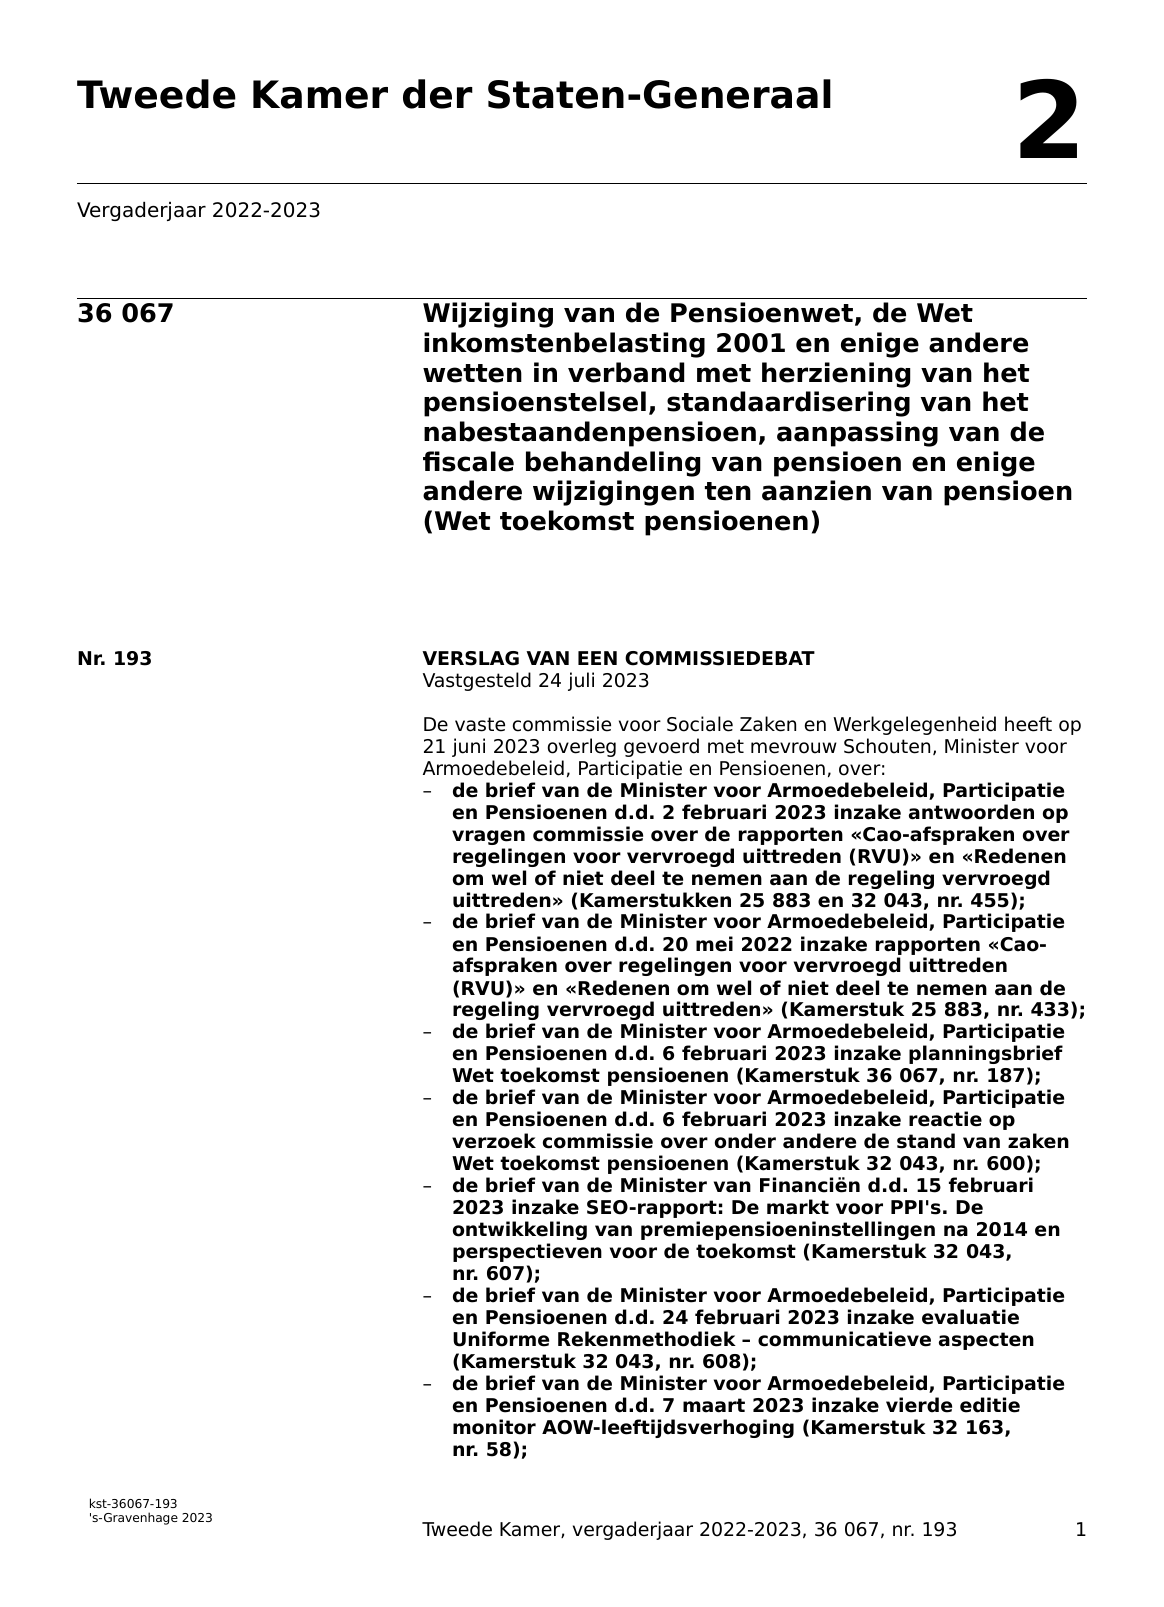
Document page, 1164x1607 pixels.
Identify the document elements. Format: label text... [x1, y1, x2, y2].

text 's-Gravenhage 2023 [88, 1511, 323, 1525]
text De vaste commissie voor Sociale Zaken en Werkgelegenheid heeft op 21 juni 2023 overleg gevoerd met mevrouw Schouten, Minister voor Armoedebeleid, Participatie en Pensioenen, over: [422, 714, 1087, 779]
text kst-36067-193 [88, 1497, 323, 1511]
table_header Tweede Kamer der Staten-Generaal [77, 59, 886, 183]
text – de brief van de Minister van Financiën d.d. 15 februari 2023 inzake SEO-rapport: De markt voor PPI's. De ontwikkeling van premiepensioeninstellingen na 2014 en perspectieven voor de toekomst (Kamerstuk 32 043, nr. 607); [422, 1175, 1087, 1285]
text – de brief van de Minister voor Armoedebeleid, Participatie en Pensioenen d.d. 20 mei 2022 inzake rapporten «Cao-afspraken over regelingen voor vervroegd uittreden (RVU)» en «Redenen om wel of niet deel te nemen aan de regeling vervroegd uittreden» (Kamerstuk 25 883, nr. 433); [422, 911, 1087, 1021]
table_cell Vergaderjaar 2022-2023 [77, 184, 1087, 298]
subtitle 36 067 Wijziging van de Pensioenwet, de Wet inkomstenbelasting 2001 en enige andere wetten in verband met herziening van het pensioenstelsel, standaardisering van het nabestaandenpensioen, aanpassing van de fiscale behandeling van pensioen en enige andere wijzigingen ten aanzien van pensioen (Wet toekomst pensioenen) [77, 299, 1087, 536]
text – de brief van de Minister voor Armoedebeleid, Participatie en Pensioenen d.d. 2 februari 2023 inzake antwoorden op vragen commissie over de rapporten «Cao-afspraken over regelingen voor vervroegd uittreden (RVU)» en «Redenen om wel of niet deel te nemen aan de regeling vervroegd uittreden» (Kamerstukken 25 883 en 32 043, nr. 455); [422, 779, 1087, 911]
text – de brief van de Minister voor Armoedebeleid, Participatie en Pensioenen d.d. 6 februari 2023 inzake planningsbrief Wet toekomst pensioenen (Kamerstuk 36 067, nr. 187); [422, 1021, 1087, 1087]
text – de brief van de Minister voor Armoedebeleid, Participatie en Pensioenen d.d. 7 maart 2023 inzake vierde editie monitor AOW-leeftijdsverhoging (Kamerstuk 32 163, nr. 58); [422, 1373, 1087, 1461]
text – de brief van de Minister voor Armoedebeleid, Participatie en Pensioenen d.d. 24 februari 2023 inzake evaluatie Uniforme Rekenmethodiek – communicatieve aspecten (Kamerstuk 32 043, nr. 608); [422, 1285, 1087, 1373]
text Vastgesteld 24 juli 2023 [422, 669, 1087, 691]
text – de brief van de Minister voor Armoedebeleid, Participatie en Pensioenen d.d. 6 februari 2023 inzake reactie op verzoek commissie over onder andere de stand van zaken Wet toekomst pensioenen (Kamerstuk 32 043, nr. 600); [422, 1087, 1087, 1175]
table_header 2 [886, 59, 1087, 183]
subtitle Nr. 193 VERSLAG VAN EEN COMMISSIEDEBAT [77, 647, 1087, 669]
